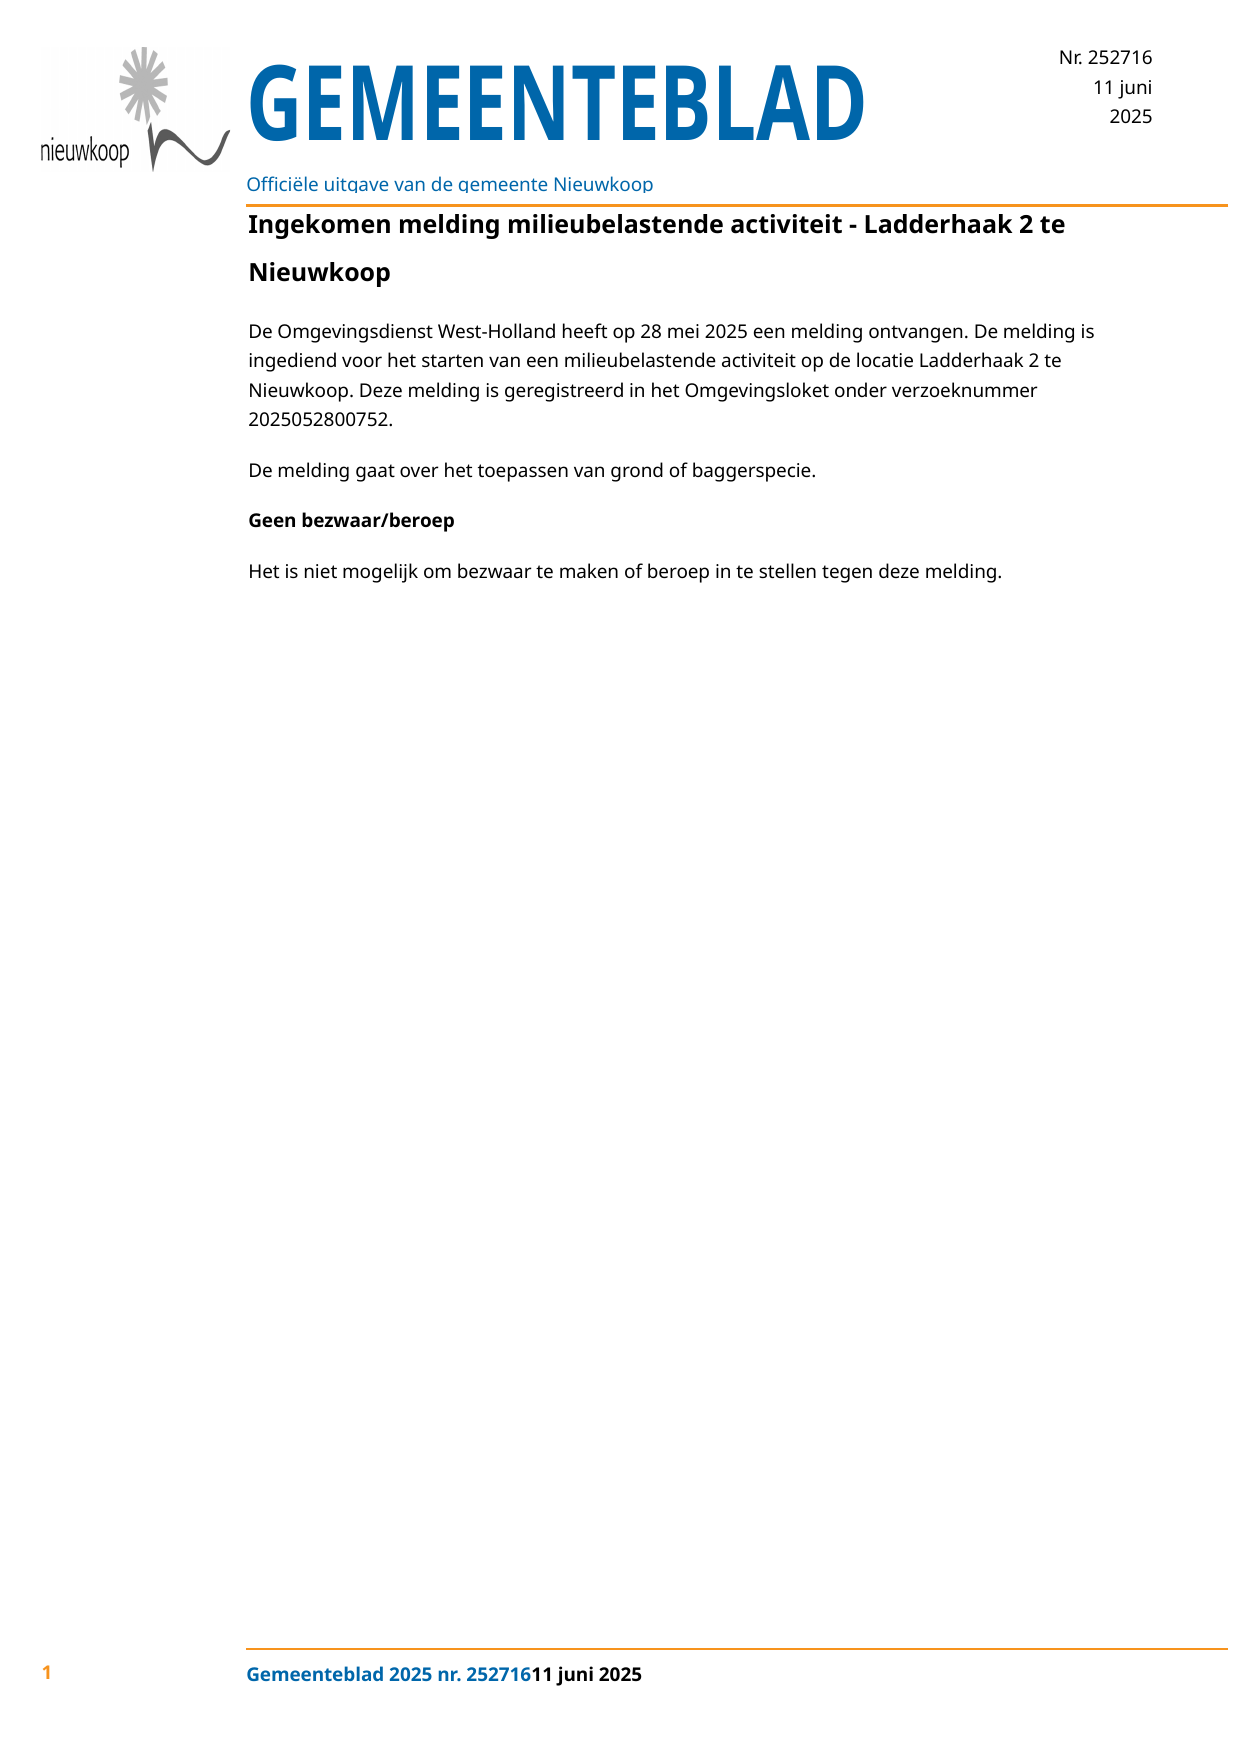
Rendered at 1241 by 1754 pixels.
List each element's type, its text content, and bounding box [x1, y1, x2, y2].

text Geen bezwaar/beroep [248, 507, 1152, 533]
picture [41, 47, 231, 172]
text Ingekomen melding milieubelastende activiteit - Ladderhaak 2 te Nieuwkoop [248, 207, 1152, 288]
text De Omgevingsdienst West-Holland heeft op 28 mei 2025 een melding ontvangen. De melding is ingediend voor het starten van een milieubelastende activiteit op de locatie Ladderhaak 2 te Nieuwkoop. Deze melding is geregistreerd in het Omgevingsloket onder verzoeknummer 2025052800752. [248, 318, 1152, 432]
text Het is niet mogelijk om bezwaar te maken of beroep in te stellen tegen deze melding. [248, 558, 1152, 584]
text De melding gaat over het toepassen van grond of baggerspecie. [248, 457, 1152, 483]
